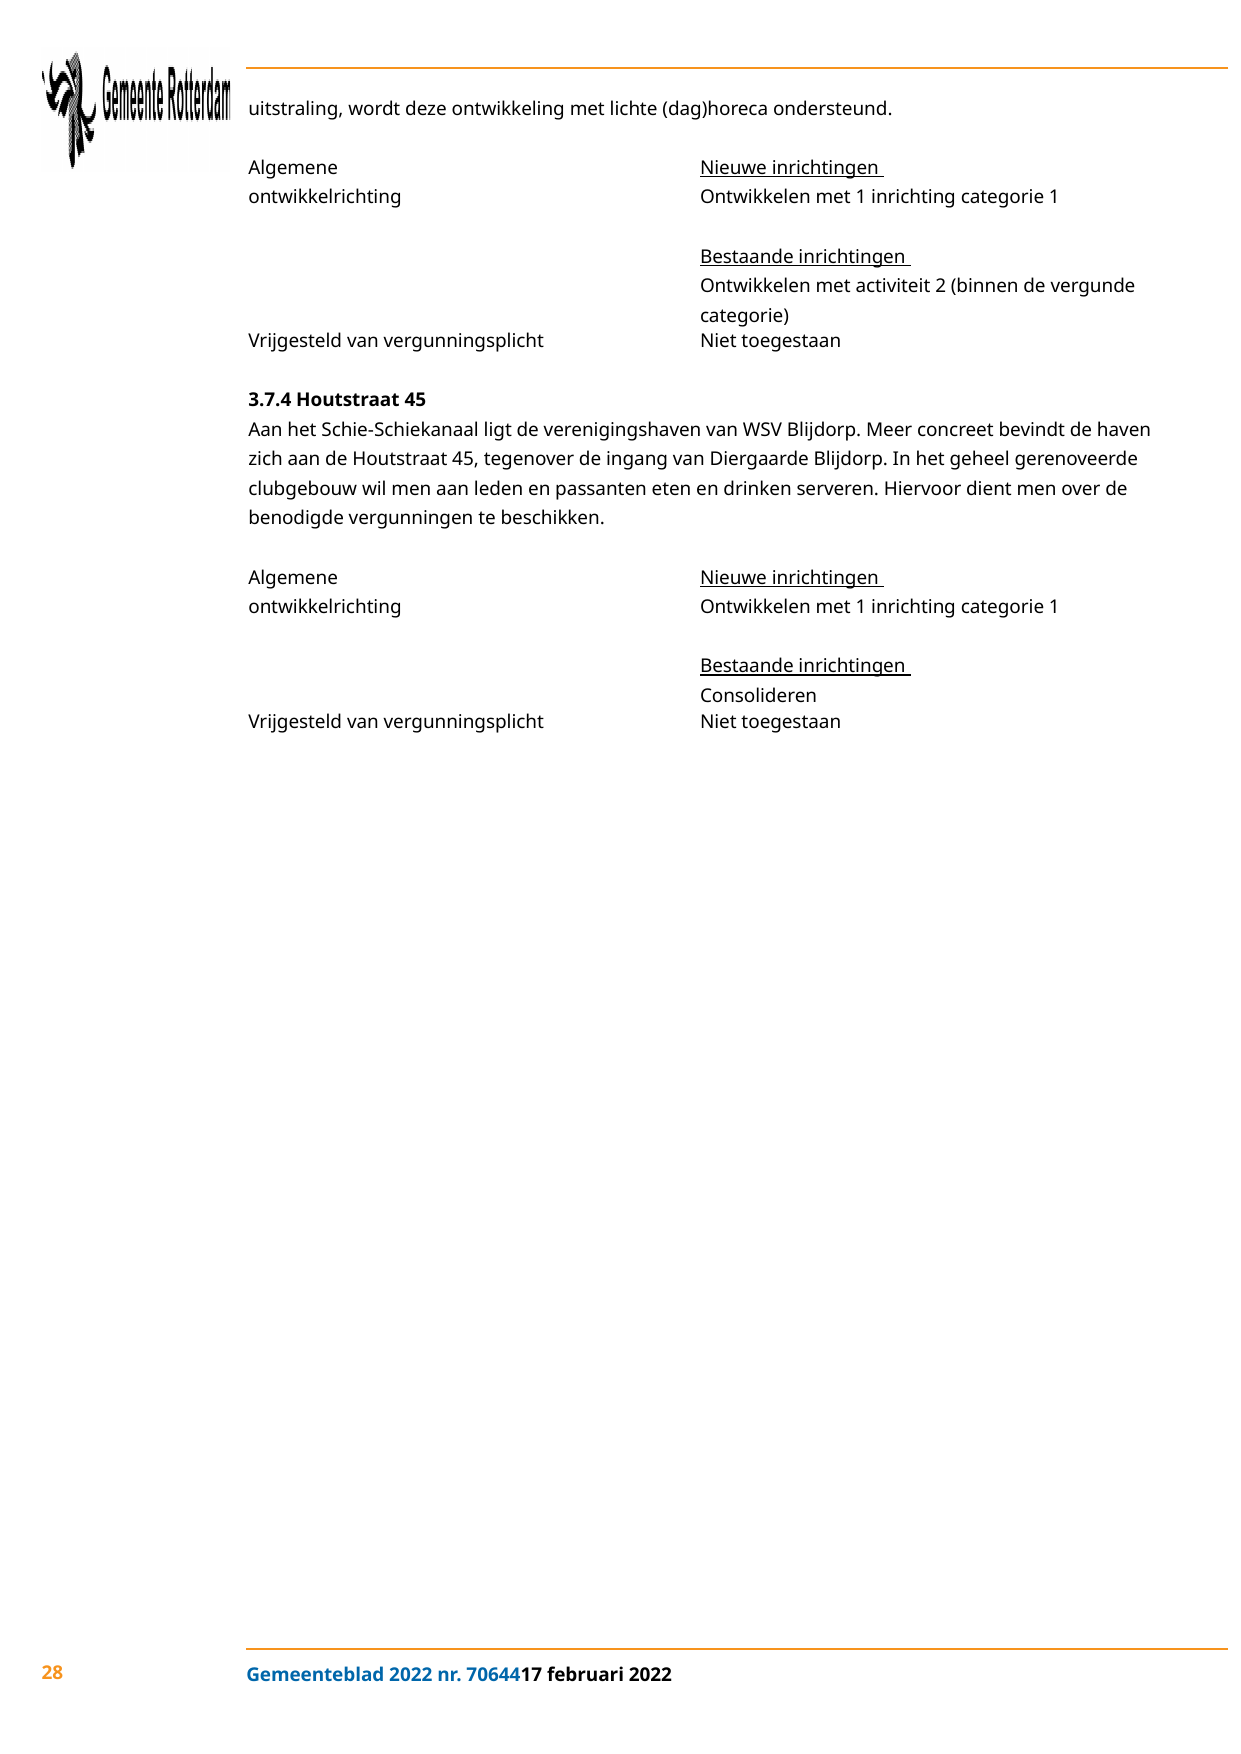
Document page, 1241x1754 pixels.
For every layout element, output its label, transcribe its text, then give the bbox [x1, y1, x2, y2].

table_header Nieuwe inrichtingen Ontwikkelen met 1 inrichting categorie 1 Bestaande inrichtingen Ontwikkelen met activiteit 2 (binnen de vergunde categorie) [700, 154, 1152, 328]
table_cell Niet toegestaan [700, 708, 1152, 734]
table_cell Vrijgesteld van vergunningsplicht [248, 328, 700, 353]
table_header Nieuwe inrichtingen Ontwikkelen met 1 inrichting categorie 1 Bestaande inrichtingen Consolideren [700, 564, 1152, 708]
table_header Algemene ontwikkelrichting [248, 564, 700, 708]
picture [41, 47, 231, 172]
table_header Algemene ontwikkelrichting [248, 154, 700, 328]
text 3.7.4 Houtstraat 45 [248, 386, 1152, 412]
text Aan het Schie-Schiekanaal ligt de verenigingshaven van WSV Blijdorp. Meer concreet bevindt de haven zich aan de Houtstraat 45, tegenover de ingang van Diergaarde Blijdorp. In het geheel gerenoveerde clubgebouw wil men aan leden en passanten eten en drinken serveren. Hiervoor dient men over de benodigde vergunningen te beschikken. [248, 416, 1152, 530]
table_cell Niet toegestaan [700, 328, 1152, 353]
table_cell Vrijgesteld van vergunningsplicht [248, 708, 700, 734]
text uitstraling, wordt deze ontwikkeling met lichte (dag)horeca ondersteund. [248, 95, 1152, 121]
